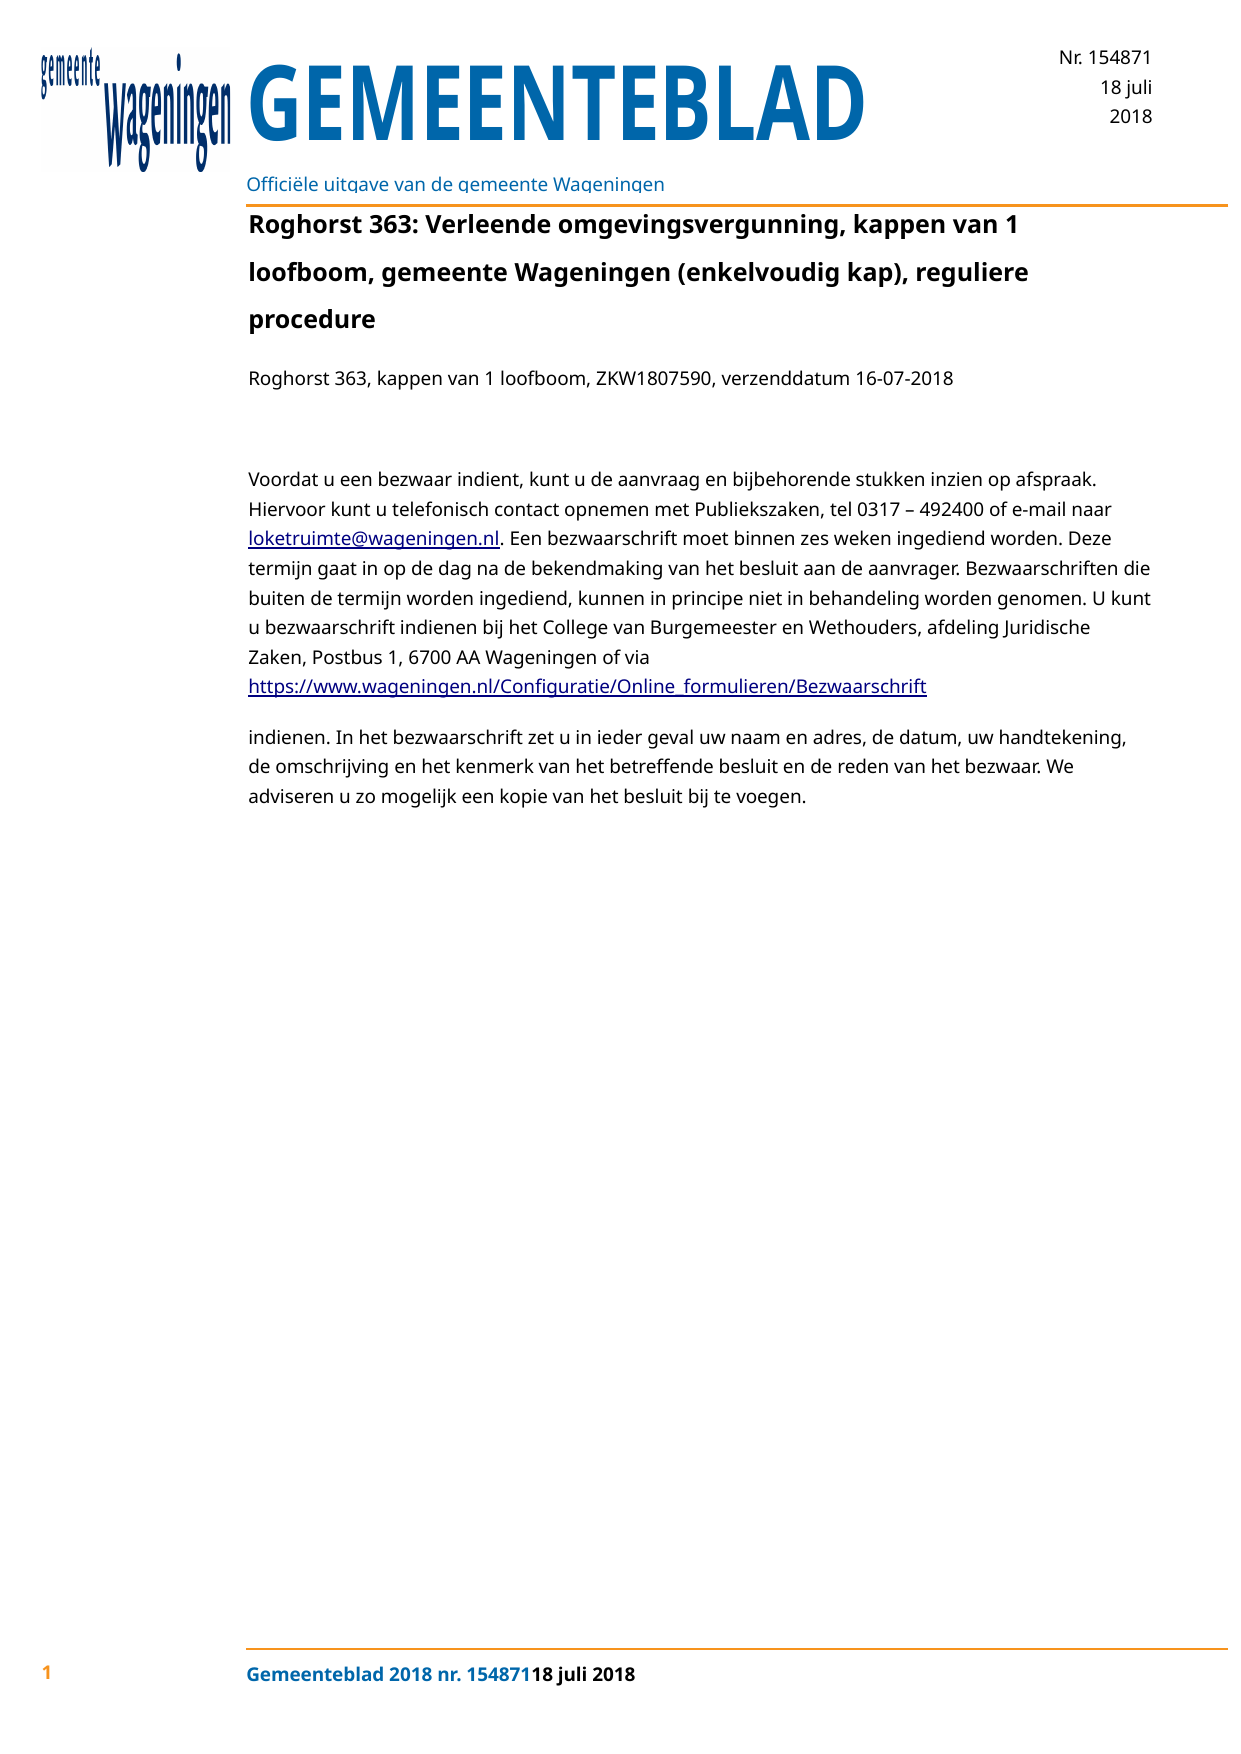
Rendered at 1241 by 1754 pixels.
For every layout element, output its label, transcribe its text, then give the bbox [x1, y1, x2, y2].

text indienen. In het bezwaarschrift zet u in ieder geval uw naam en adres, de datum, uw handtekening, de omschrijving en het kenmerk van het betreffende besluit en de reden van het bezwaar. We adviseren u zo mogelijk een kopie van het besluit bij te voegen. [248, 724, 1152, 809]
picture [41, 47, 231, 172]
text Voordat u een bezwaar indient, kunt u de aanvraag en bijbehorende stukken inzien op afspraak. Hiervoor kunt u telefonisch contact opnemen met Publiekszaken, tel 0317 – 492400 of e-mail naar loketruimte@wageningen.nl. Een bezwaarschrift moet binnen zes weken ingediend worden. Deze termijn gaat in op de dag na de bekendmaking van het besluit aan de aanvrager. Bezwaarschriften die buiten de termijn worden ingediend, kunnen in principe niet in behandeling worden genomen. U kunt u bezwaarschrift indienen bij het College van Burgemeester en Wethouders, afdeling Juridische Zaken, Postbus 1, 6700 AA Wageningen of via https://www.wageningen.nl/Configuratie/Online_formulieren/Bezwaarschrift [248, 466, 1152, 699]
text Roghorst 363: Verleende omgevingsvergunning, kappen van 1 loofboom, gemeente Wageningen (enkelvoudig kap), reguliere procedure [248, 207, 1152, 336]
text Roghorst 363, kappen van 1 loofboom, ZKW1807590, verzenddatum 16-07-2018 [248, 366, 1152, 391]
